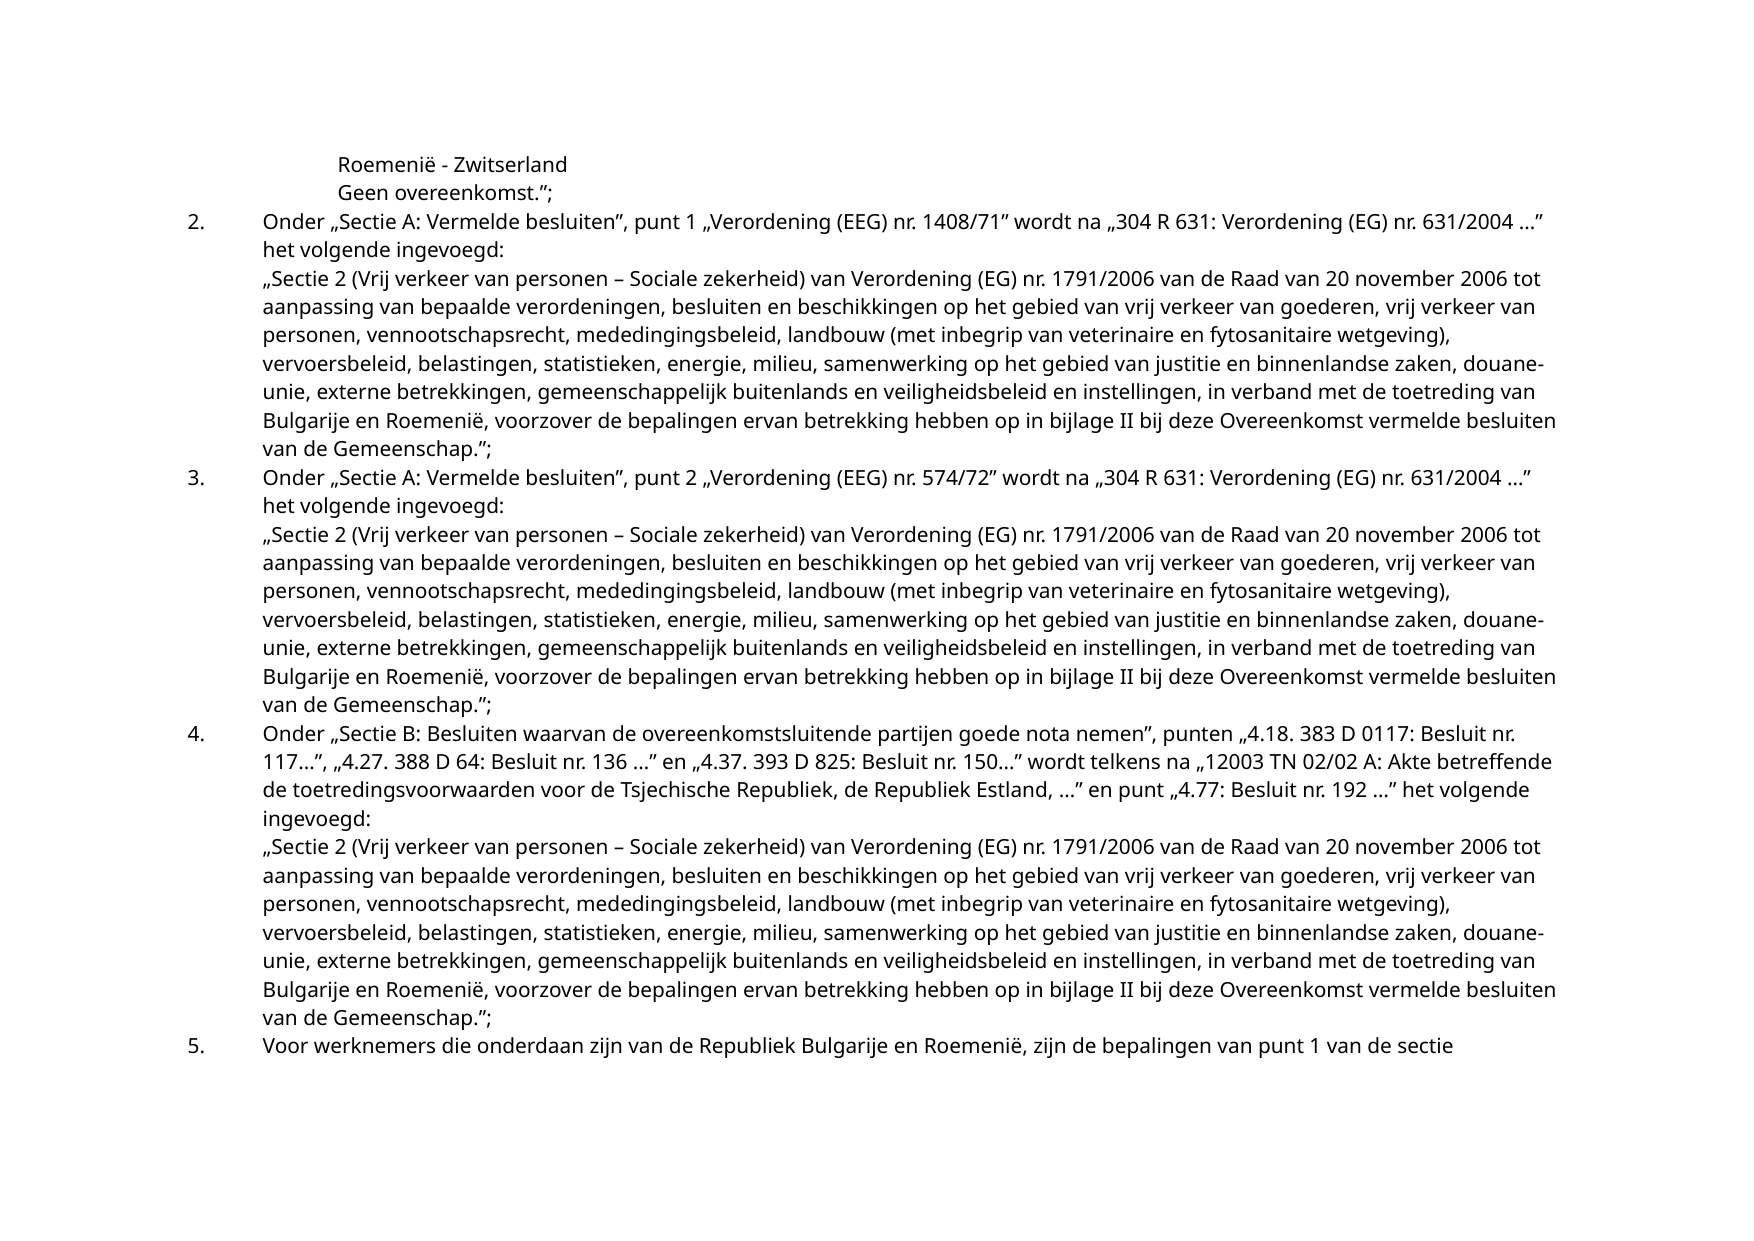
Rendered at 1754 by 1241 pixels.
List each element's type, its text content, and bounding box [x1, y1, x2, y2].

list „Sectie 2 (Vrij verkeer van personen – Sociale zekerheid) van Verordening (EG) nr. 1791/2006 van de Raad van 20 november 2006 tot aanpassing van bepaalde verordeningen, besluiten en beschikkingen op het gebied van vrij verkeer van goederen, vrij verkeer van personen, vennootschapsrecht, mededingingsbeleid, landbouw (met inbegrip van veterinaire en fytosanitaire wetgeving), vervoersbeleid, belastingen, statistieken, energie, milieu, samenwerking op het gebied van justitie en binnenlandse zaken, douane-unie, externe betrekkingen, gemeenschappelijk buitenlands en veiligheidsbeleid en instellingen, in verband met de toetreding van Bulgarije en Roemenië, voorzover de bepalingen ervan betrekking hebben op in bijlage II bij deze Overeenkomst vermelde besluiten van de Gemeenschap.”; [187, 264, 1566, 463]
list Geen overeenkomst.”; [262, 178, 1566, 207]
list Onder „Sectie A: Vermelde besluiten”, punt 1 „Verordening (EEG) nr. 1408/71” wordt na „304 R 631: Verordening (EG) nr. 631/2004 …” het volgende ingevoegd: [187, 207, 1566, 264]
list Roemenië - Zwitserland [262, 150, 1566, 178]
list Onder „Sectie A: Vermelde besluiten”, punt 2 „Verordening (EEG) nr. 574/72” wordt na „304 R 631: Verordening (EG) nr. 631/2004 …” het volgende ingevoegd: [187, 463, 1566, 520]
list „Sectie 2 (Vrij verkeer van personen – Sociale zekerheid) van Verordening (EG) nr. 1791/2006 van de Raad van 20 november 2006 tot aanpassing van bepaalde verordeningen, besluiten en beschikkingen op het gebied van vrij verkeer van goederen, vrij verkeer van personen, vennootschapsrecht, mededingingsbeleid, landbouw (met inbegrip van veterinaire en fytosanitaire wetgeving), vervoersbeleid, belastingen, statistieken, energie, milieu, samenwerking op het gebied van justitie en binnenlandse zaken, douane-unie, externe betrekkingen, gemeenschappelijk buitenlands en veiligheidsbeleid en instellingen, in verband met de toetreding van Bulgarije en Roemenië, voorzover de bepalingen ervan betrekking hebben op in bijlage II bij deze Overeenkomst vermelde besluiten van de Gemeenschap.”; [187, 520, 1566, 719]
list Voor werknemers die onderdaan zijn van de Republiek Bulgarije en Roemenië, zijn de bepalingen van punt 1 van de sectie [187, 1032, 1566, 1060]
list „Sectie 2 (Vrij verkeer van personen – Sociale zekerheid) van Verordening (EG) nr. 1791/2006 van de Raad van 20 november 2006 tot aanpassing van bepaalde verordeningen, besluiten en beschikkingen op het gebied van vrij verkeer van goederen, vrij verkeer van personen, vennootschapsrecht, mededingingsbeleid, landbouw (met inbegrip van veterinaire en fytosanitaire wetgeving), vervoersbeleid, belastingen, statistieken, energie, milieu, samenwerking op het gebied van justitie en binnenlandse zaken, douane-unie, externe betrekkingen, gemeenschappelijk buitenlands en veiligheidsbeleid en instellingen, in verband met de toetreding van Bulgarije en Roemenië, voorzover de bepalingen ervan betrekking hebben op in bijlage II bij deze Overeenkomst vermelde besluiten van de Gemeenschap.”; [187, 832, 1566, 1032]
list Onder „Sectie B: Besluiten waarvan de overeenkomstsluitende partijen goede nota nemen”, punten „4.18. 383 D 0117: Besluit nr. 117…”, „4.27. 388 D 64: Besluit nr. 136 …” en „4.37. 393 D 825: Besluit nr. 150…” wordt telkens na „12003 TN 02/02 A: Akte betreffende de toetredingsvoorwaarden voor de Tsjechische Republiek, de Republiek Estland, …” en punt „4.77: Besluit nr. 192 …” het volgende ingevoegd: [187, 719, 1566, 832]
